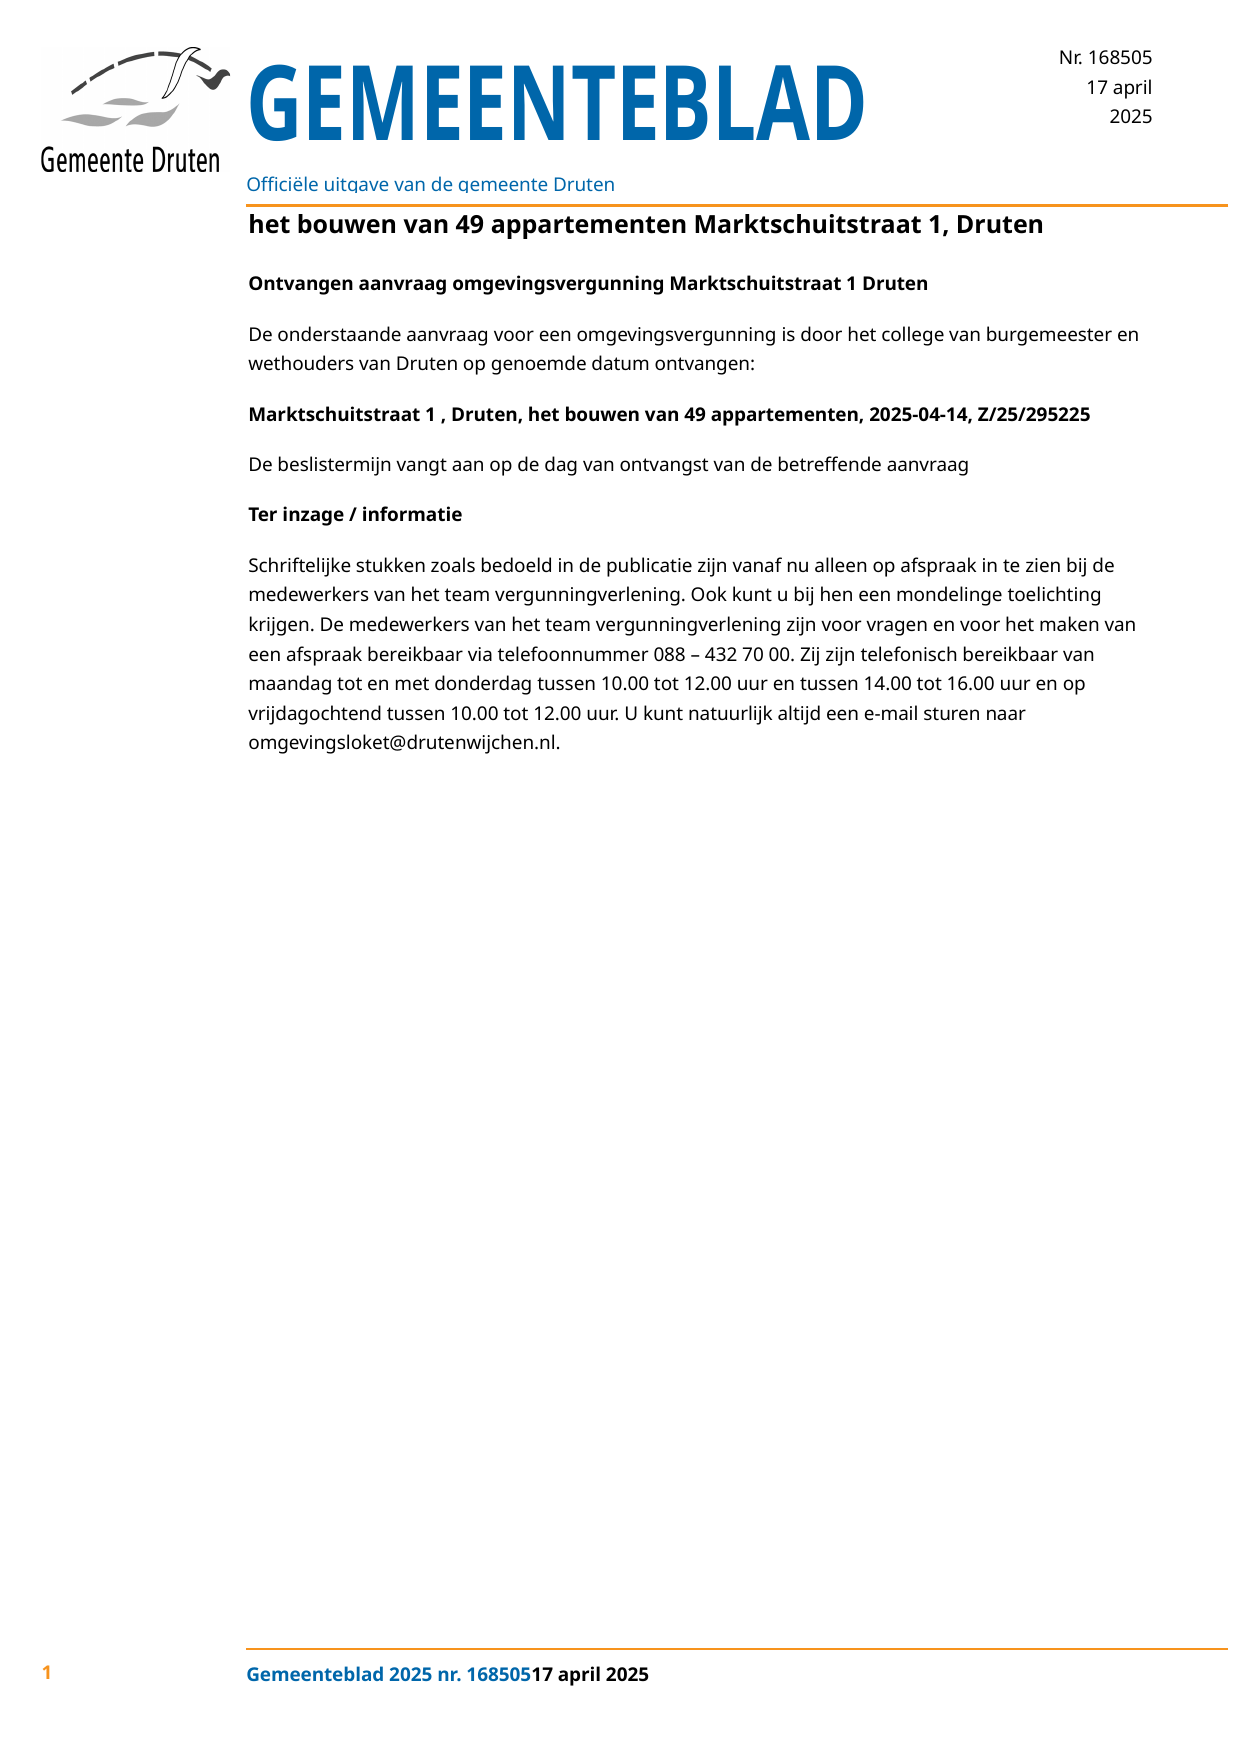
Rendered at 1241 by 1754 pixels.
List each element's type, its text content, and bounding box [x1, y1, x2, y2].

text het bouwen van 49 appartementen Marktschuitstraat 1, Druten [248, 207, 1152, 241]
text De beslistermijn vangt aan op de dag van ontvangst van de betreffende aanvraag [248, 451, 1152, 477]
text Schriftelijke stukken zoals bedoeld in de publicatie zijn vanaf nu alleen op afspraak in te zien bij de medewerkers van het team vergunningverlening. Ook kunt u bij hen een mondelinge toelichting krijgen. De medewerkers van het team vergunningverlening zijn voor vragen en voor het maken van een afspraak bereikbaar via telefoonnummer 088 – 432 70 00. Zij zijn telefonisch bereikbaar van maandag tot en met donderdag tussen 10.00 tot 12.00 uur en tussen 14.00 tot 16.00 uur en op vrijdagochtend tussen 10.00 tot 12.00 uur. U kunt natuurlijk altijd een e-mail sturen naar omgevingsloket@drutenwijchen.nl. [248, 552, 1152, 755]
text De onderstaande aanvraag voor een omgevingsvergunning is door het college van burgemeester en wethouders van Druten op genoemde datum ontvangen: [248, 321, 1152, 376]
text Ontvangen aanvraag omgevingsvergunning Marktschuitstraat 1 Druten [248, 270, 1152, 296]
picture [41, 47, 231, 172]
text Ter inzage / informatie [248, 502, 1152, 527]
text Marktschuitstraat 1 , Druten, het bouwen van 49 appartementen, 2025-04-14, Z/25/295225 [248, 401, 1152, 426]
